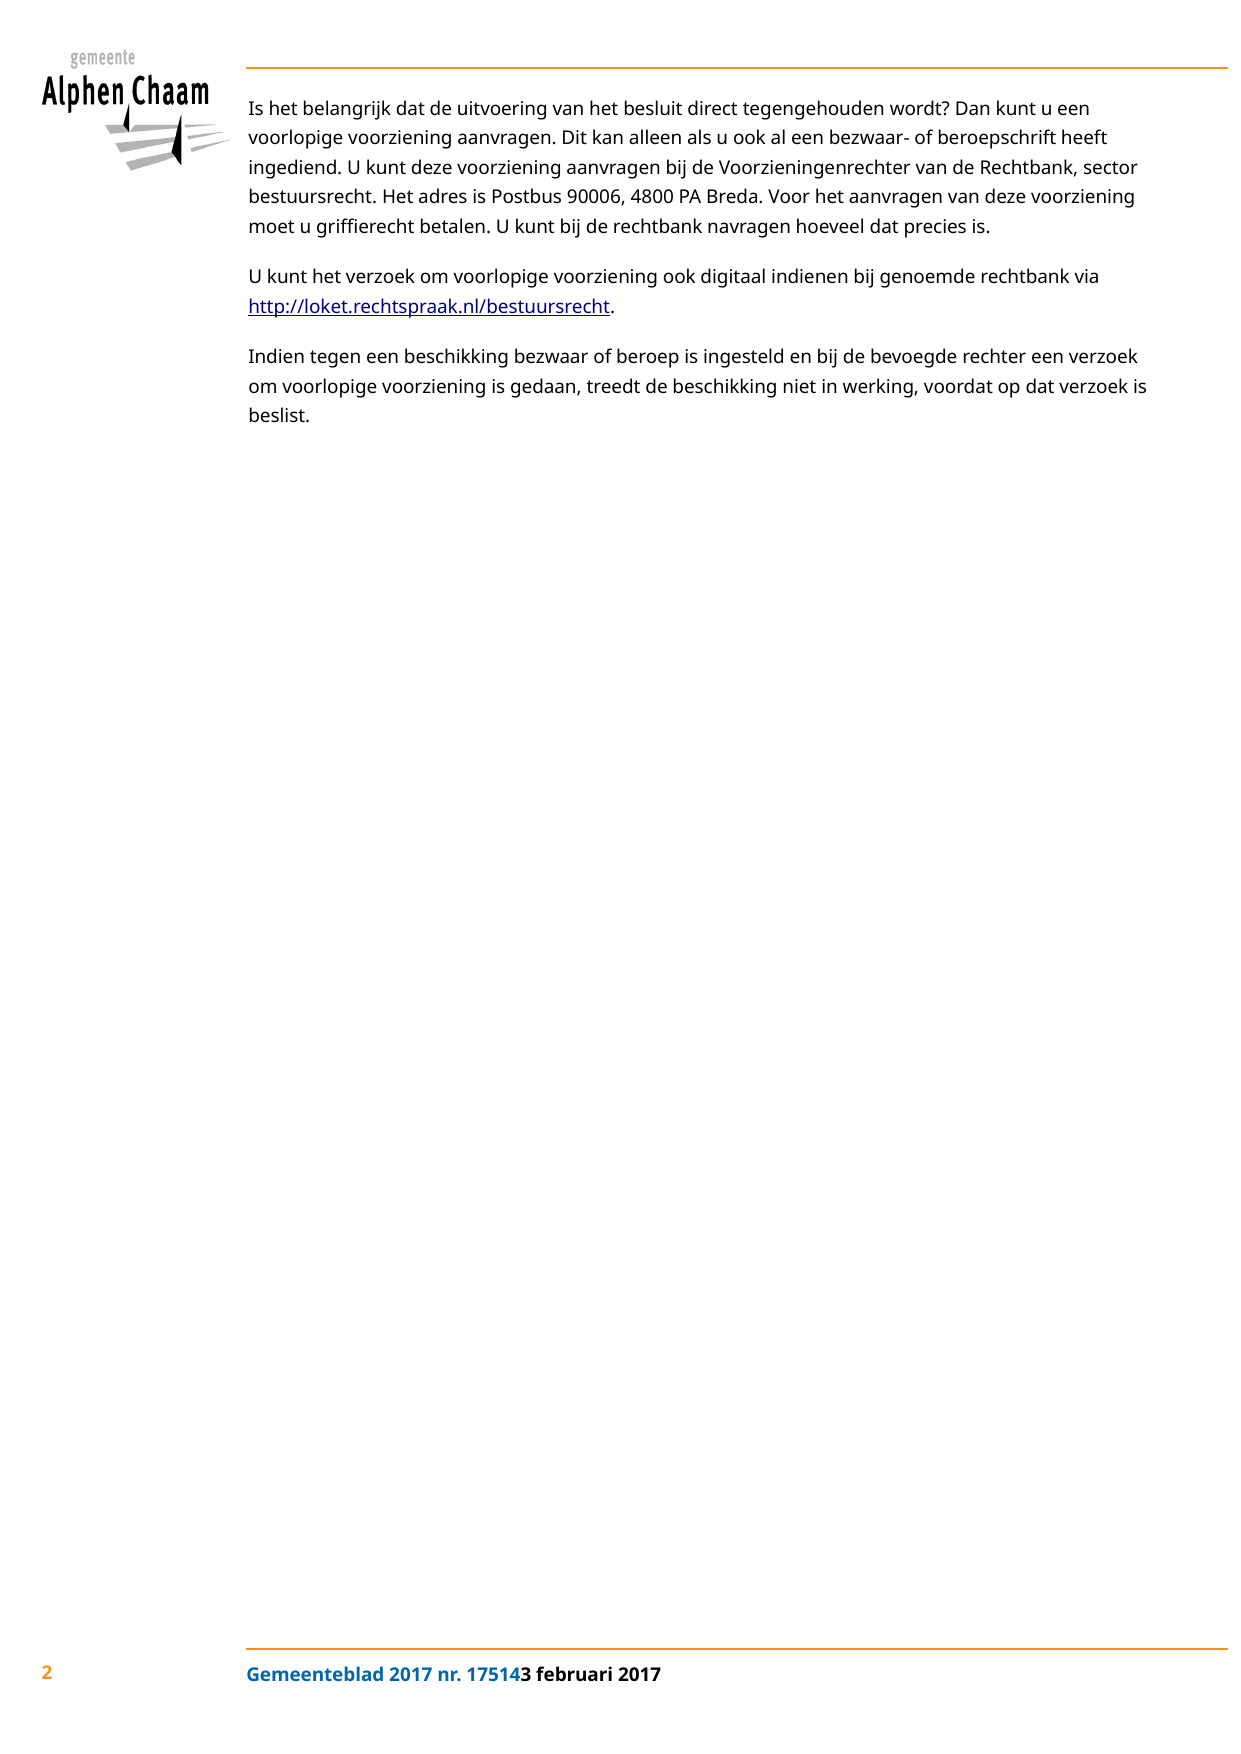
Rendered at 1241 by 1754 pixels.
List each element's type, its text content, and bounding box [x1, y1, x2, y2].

text Is het belangrijk dat de uitvoering van het besluit direct tegengehouden wordt? Dan kunt u een voorlopige voorziening aanvragen. Dit kan alleen als u ook al een bezwaar- of beroepschrift heeft ingediend. U kunt deze voorziening aanvragen bij de Voorzieningenrechter van de Rechtbank, sector bestuursrecht. Het adres is Postbus 90006, 4800 PA Breda. Voor het aanvragen van deze voorziening moet u griffierecht betalen. U kunt bij de rechtbank navragen hoeveel dat precies is. [248, 95, 1152, 239]
text Indien tegen een beschikking bezwaar of beroep is ingesteld en bij de bevoegde rechter een verzoek om voorlopige voorziening is gedaan, treedt de beschikking niet in werking, voordat op dat verzoek is beslist. [248, 343, 1152, 428]
text U kunt het verzoek om voorlopige voorziening ook digitaal indienen bij genoemde rechtbank via http://loket.rechtspraak.nl/bestuursrecht. [248, 263, 1152, 319]
picture [41, 47, 231, 172]
